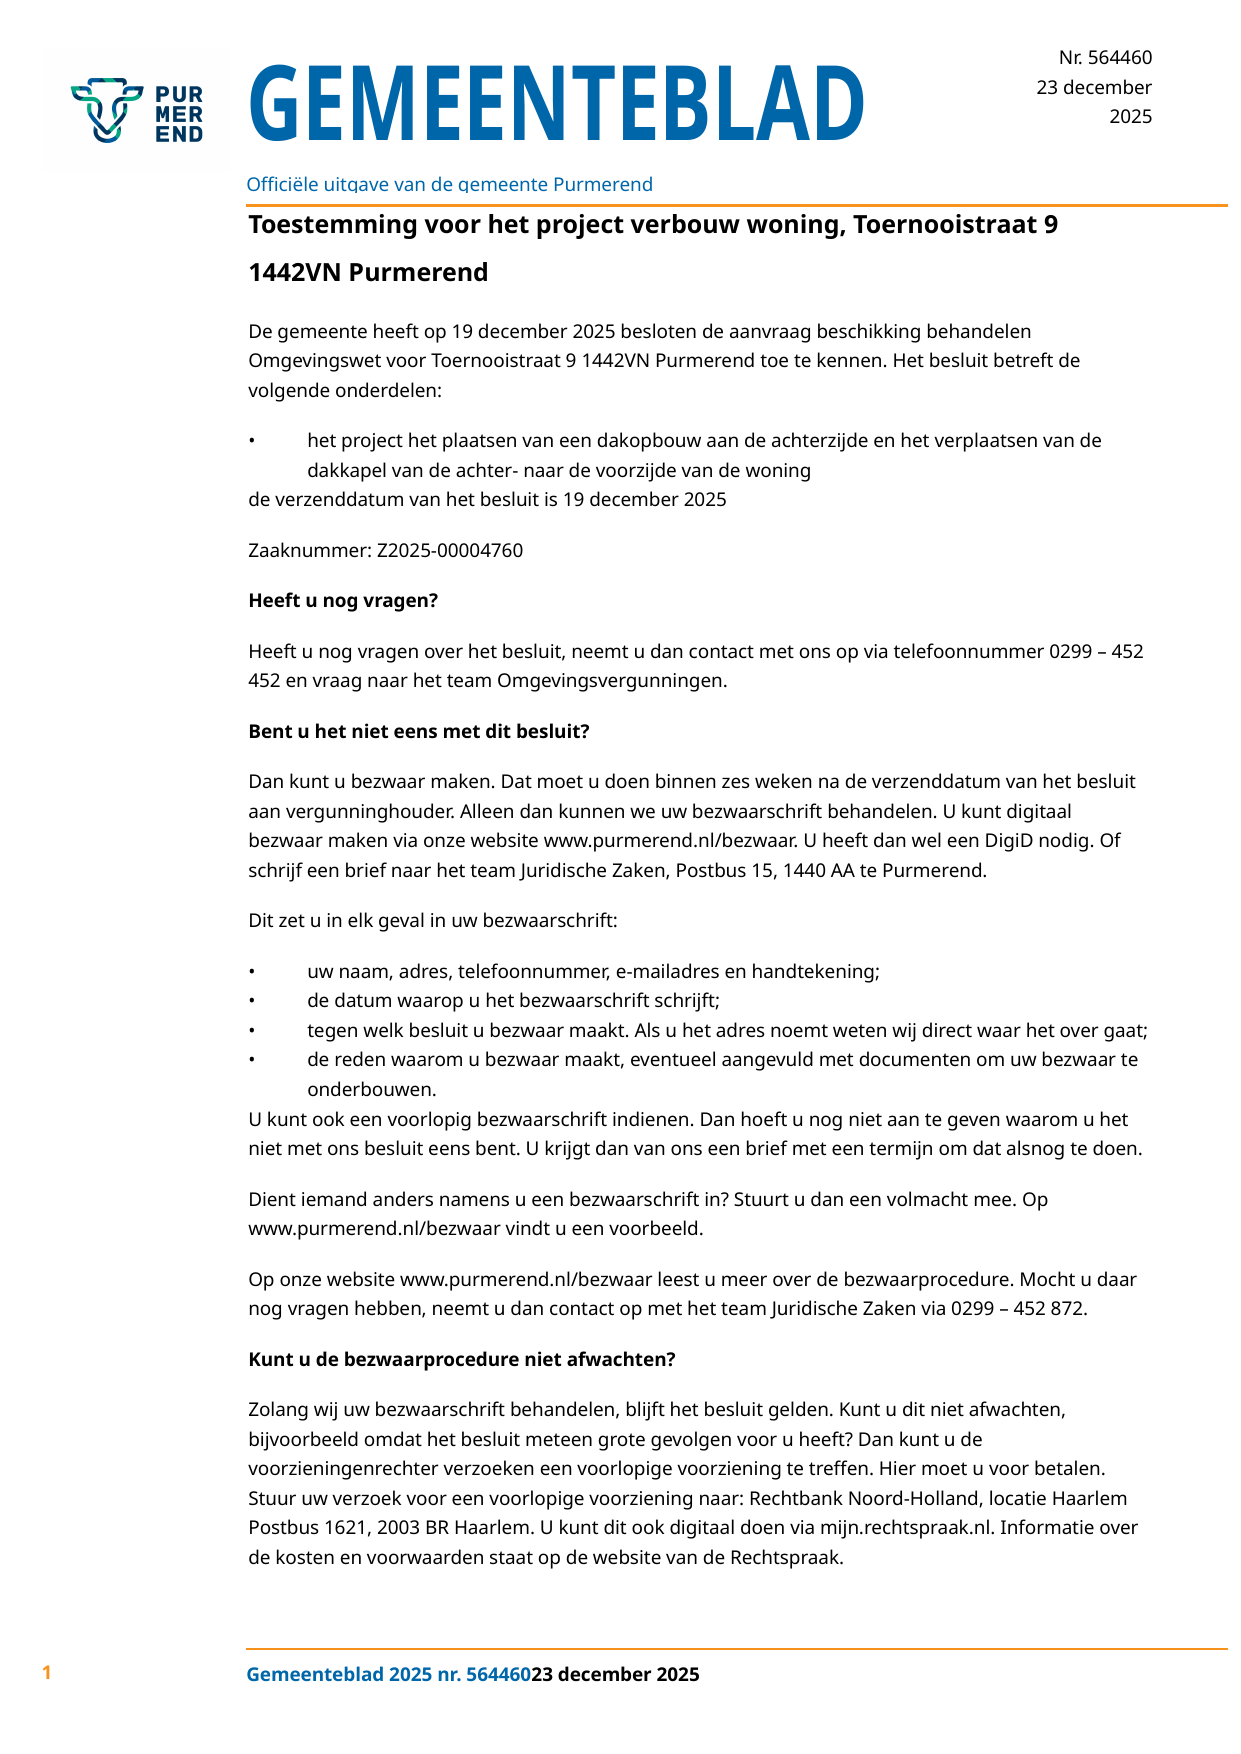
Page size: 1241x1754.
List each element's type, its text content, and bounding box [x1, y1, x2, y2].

text Kunt u de bezwaarprocedure niet afwachten? [248, 1346, 1152, 1372]
text Heeft u nog vragen? [248, 587, 1152, 613]
list de datum waarop u het bezwaarschrift schrijft; [248, 987, 1152, 1013]
text U kunt ook een voorlopig bezwaarschrift indienen. Dan hoeft u nog niet aan te geven waarom u het niet met ons besluit eens bent. U krijgt dan van ons een brief met een termijn om dat alsnog te doen. [248, 1106, 1152, 1161]
text Heeft u nog vragen over het besluit, neemt u dan contact met ons op via telefoonnummer 0299 – 452 452 en vraag naar het team Omgevingsvergunningen. [248, 638, 1152, 693]
text De gemeente heeft op 19 december 2025 besloten de aanvraag beschikking behandelen Omgevingswet voor Toernooistraat 9 1442VN Purmerend toe te kennen. Het besluit betreft de volgende onderdelen: [248, 318, 1152, 403]
text Zaaknummer: Z2025-00004760 [248, 537, 1152, 563]
list het project het plaatsen van een dakopbouw aan de achterzijde en het verplaatsen van de dakkapel van de achter- naar de voorzijde van de woning [248, 427, 1152, 483]
text Dan kunt u bezwaar maken. Dat moet u doen binnen zes weken na de verzenddatum van het besluit aan vergunninghouder. Alleen dan kunnen we uw bezwaarschrift behandelen. U kunt digitaal bezwaar maken via onze website www.purmerend.nl/bezwaar. U heeft dan wel een DigiD nodig. Of schrijf een brief naar het team Juridische Zaken, Postbus 15, 1440 AA te Purmerend. [248, 768, 1152, 883]
text Dient iemand anders namens u een bezwaarschrift in? Stuurt u dan een volmacht mee. Op www.purmerend.nl/bezwaar vindt u een voorbeeld. [248, 1186, 1152, 1241]
text Zolang wij uw bezwaarschrift behandelen, blijft het besluit gelden. Kunt u dit niet afwachten, bijvoorbeeld omdat het besluit meteen grote gevolgen voor u heeft? Dan kunt u de voorzieningenrechter verzoeken een voorlopige voorziening te treffen. Hier moet u voor betalen. Stuur uw verzoek voor een voorlopige voorziening naar: Rechtbank Noord-Holland, locatie Haarlem Postbus 1621, 2003 BR Haarlem. U kunt dit ook digitaal doen via mijn.rechtspraak.nl. Informatie over de kosten en voorwaarden staat op de website van de Rechtspraak. [248, 1396, 1152, 1570]
list tegen welk besluit u bezwaar maakt. Als u het adres noemt weten wij direct waar het over gaat; [248, 1017, 1152, 1043]
text de verzenddatum van het besluit is 19 december 2025 [248, 487, 1152, 512]
text Toestemming voor het project verbouw woning, Toernooistraat 9 1442VN Purmerend [248, 207, 1152, 288]
list uw naam, adres, telefoonnummer, e-mailadres en handtekening; [248, 958, 1152, 984]
text Op onze website www.purmerend.nl/bezwaar leest u meer over de bezwaarprocedure. Mocht u daar nog vragen hebben, neemt u dan contact op met het team Juridische Zaken via 0299 – 452 872. [248, 1266, 1152, 1321]
picture [41, 47, 231, 172]
list de reden waarom u bezwaar maakt, eventueel aangevuld met documenten om uw bezwaar te onderbouwen. [248, 1047, 1152, 1102]
text Bent u het niet eens met dit besluit? [248, 718, 1152, 744]
text Dit zet u in elk geval in uw bezwaarschrift: [248, 907, 1152, 933]
